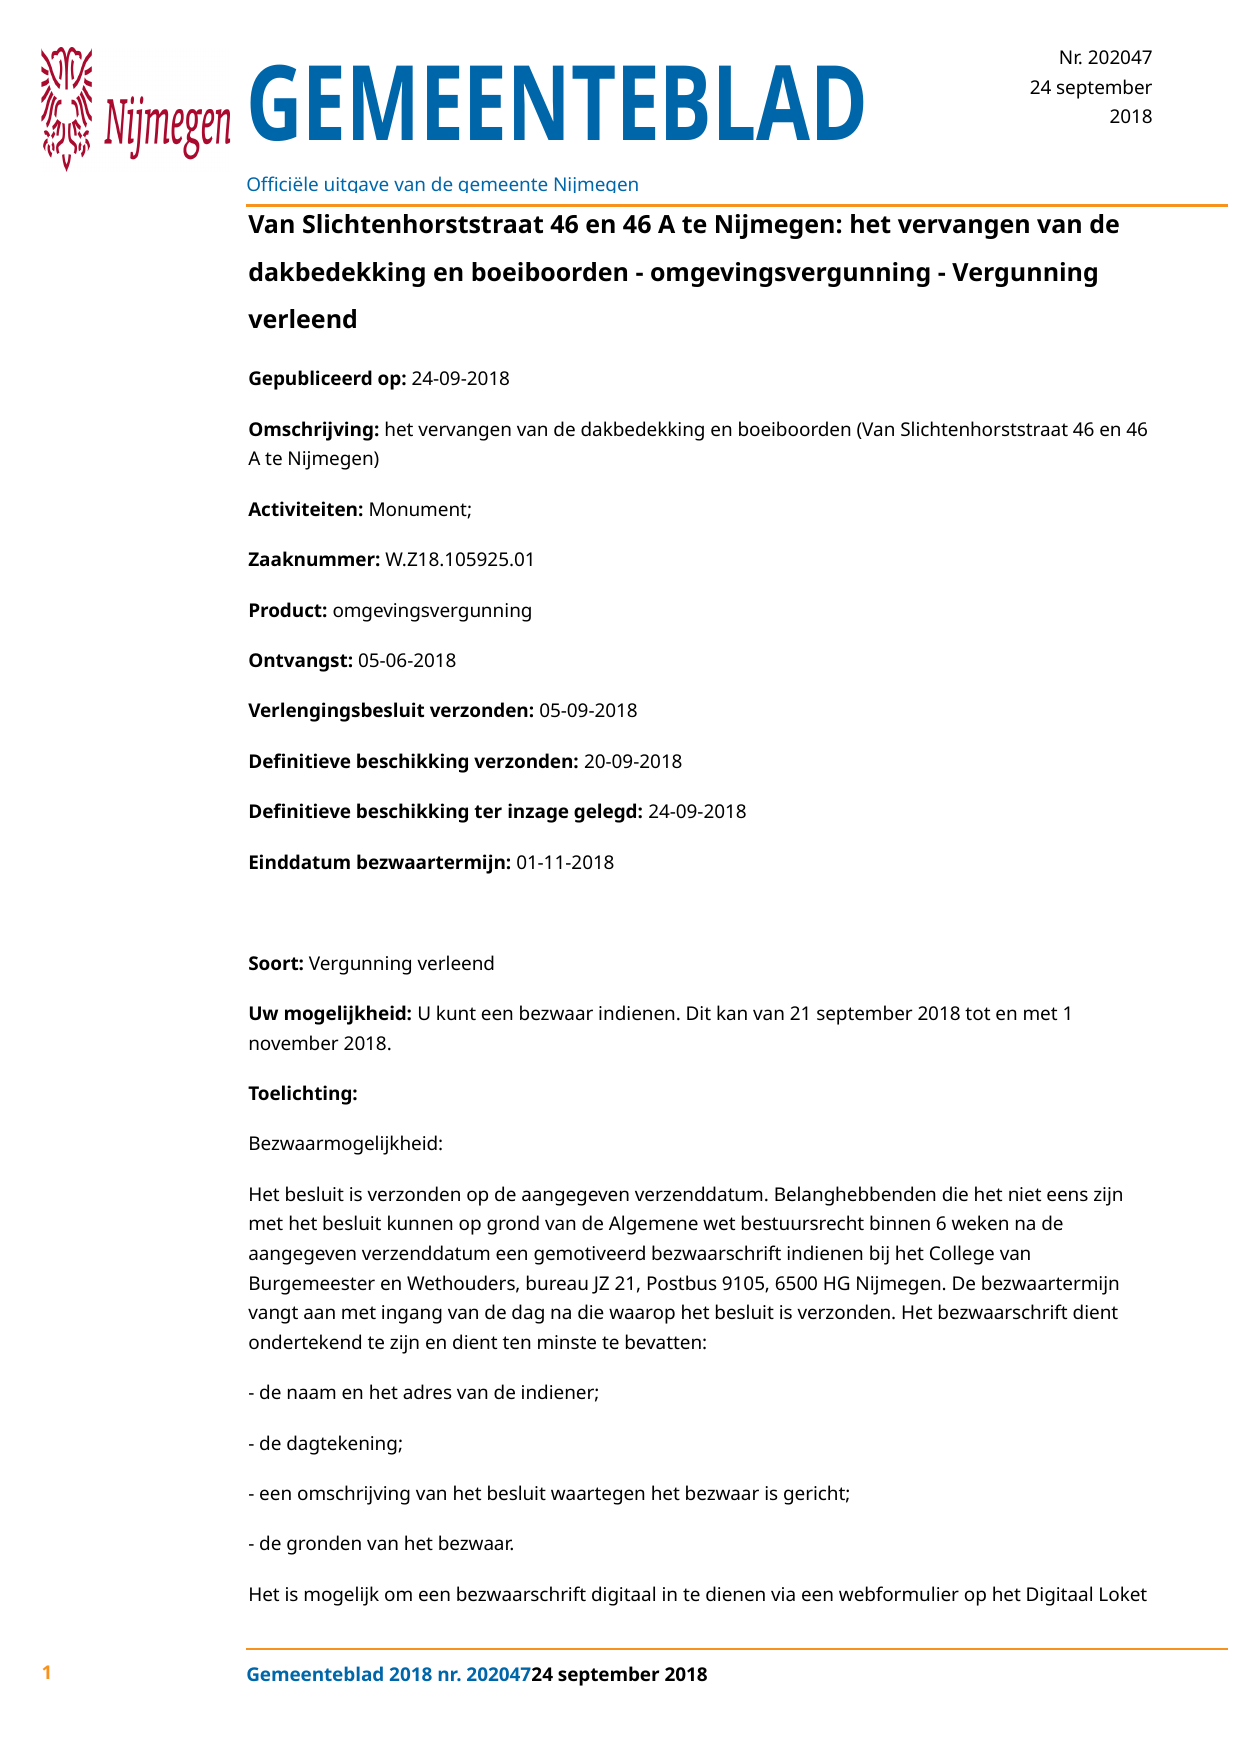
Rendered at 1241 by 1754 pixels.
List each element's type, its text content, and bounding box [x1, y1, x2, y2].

text Bezwaarmogelijkheid: [248, 1131, 1152, 1156]
text Het is mogelijk om een bezwaarschrift digitaal in te dienen via een webformulier op het Digitaal Loket [248, 1581, 1152, 1607]
text Van Slichtenhorststraat 46 en 46 A te Nijmegen: het vervangen van de dakbedekking en boeiboorden - omgevingsvergunning - Vergunning verleend [248, 207, 1152, 336]
picture [41, 47, 231, 172]
text - de naam en het adres van de indiener; [248, 1379, 1152, 1405]
text Zaaknummer: W.Z18.105925.01 [248, 546, 1152, 572]
text - een omschrijving van het besluit waartegen het bezwaar is gericht; [248, 1480, 1152, 1506]
text Verlengingsbesluit verzonden: 05-09-2018 [248, 698, 1152, 723]
text Ontvangst: 05-06-2018 [248, 647, 1152, 673]
text - de dagtekening; [248, 1430, 1152, 1455]
text Gepubliceerd op: 24-09-2018 [248, 366, 1152, 391]
text Definitieve beschikking ter inzage gelegd: 24-09-2018 [248, 798, 1152, 824]
text Het besluit is verzonden op de aangegeven verzenddatum. Belanghebbenden die het niet eens zijn met het besluit kunnen op grond van de Algemene wet bestuursrecht binnen 6 weken na de aangegeven verzenddatum een gemotiveerd bezwaarschrift indienen bij het College van Burgemeester en Wethouders, bureau JZ 21, Postbus 9105, 6500 HG Nijmegen. De bezwaartermijn vangt aan met ingang van de dag na die waarop het besluit is verzonden. Het bezwaarschrift dient ondertekend te zijn en dient ten minste te bevatten: [248, 1181, 1152, 1354]
text Activiteiten: Monument; [248, 496, 1152, 522]
text Product: omgevingsvergunning [248, 597, 1152, 622]
text Omschrijving: het vervangen van de dakbedekking en boeiboorden (Van Slichtenhorststraat 46 en 46 A te Nijmegen) [248, 416, 1152, 471]
text Einddatum bezwaartermijn: 01-11-2018 [248, 849, 1152, 874]
text Toelichting: [248, 1080, 1152, 1106]
text Uw mogelijkheid: U kunt een bezwaar indienen. Dit kan van 21 september 2018 tot en met 1 november 2018. [248, 1000, 1152, 1055]
text Soort: Vergunning verleend [248, 950, 1152, 975]
text Definitieve beschikking verzonden: 20-09-2018 [248, 748, 1152, 774]
text - de gronden van het bezwaar. [248, 1531, 1152, 1556]
